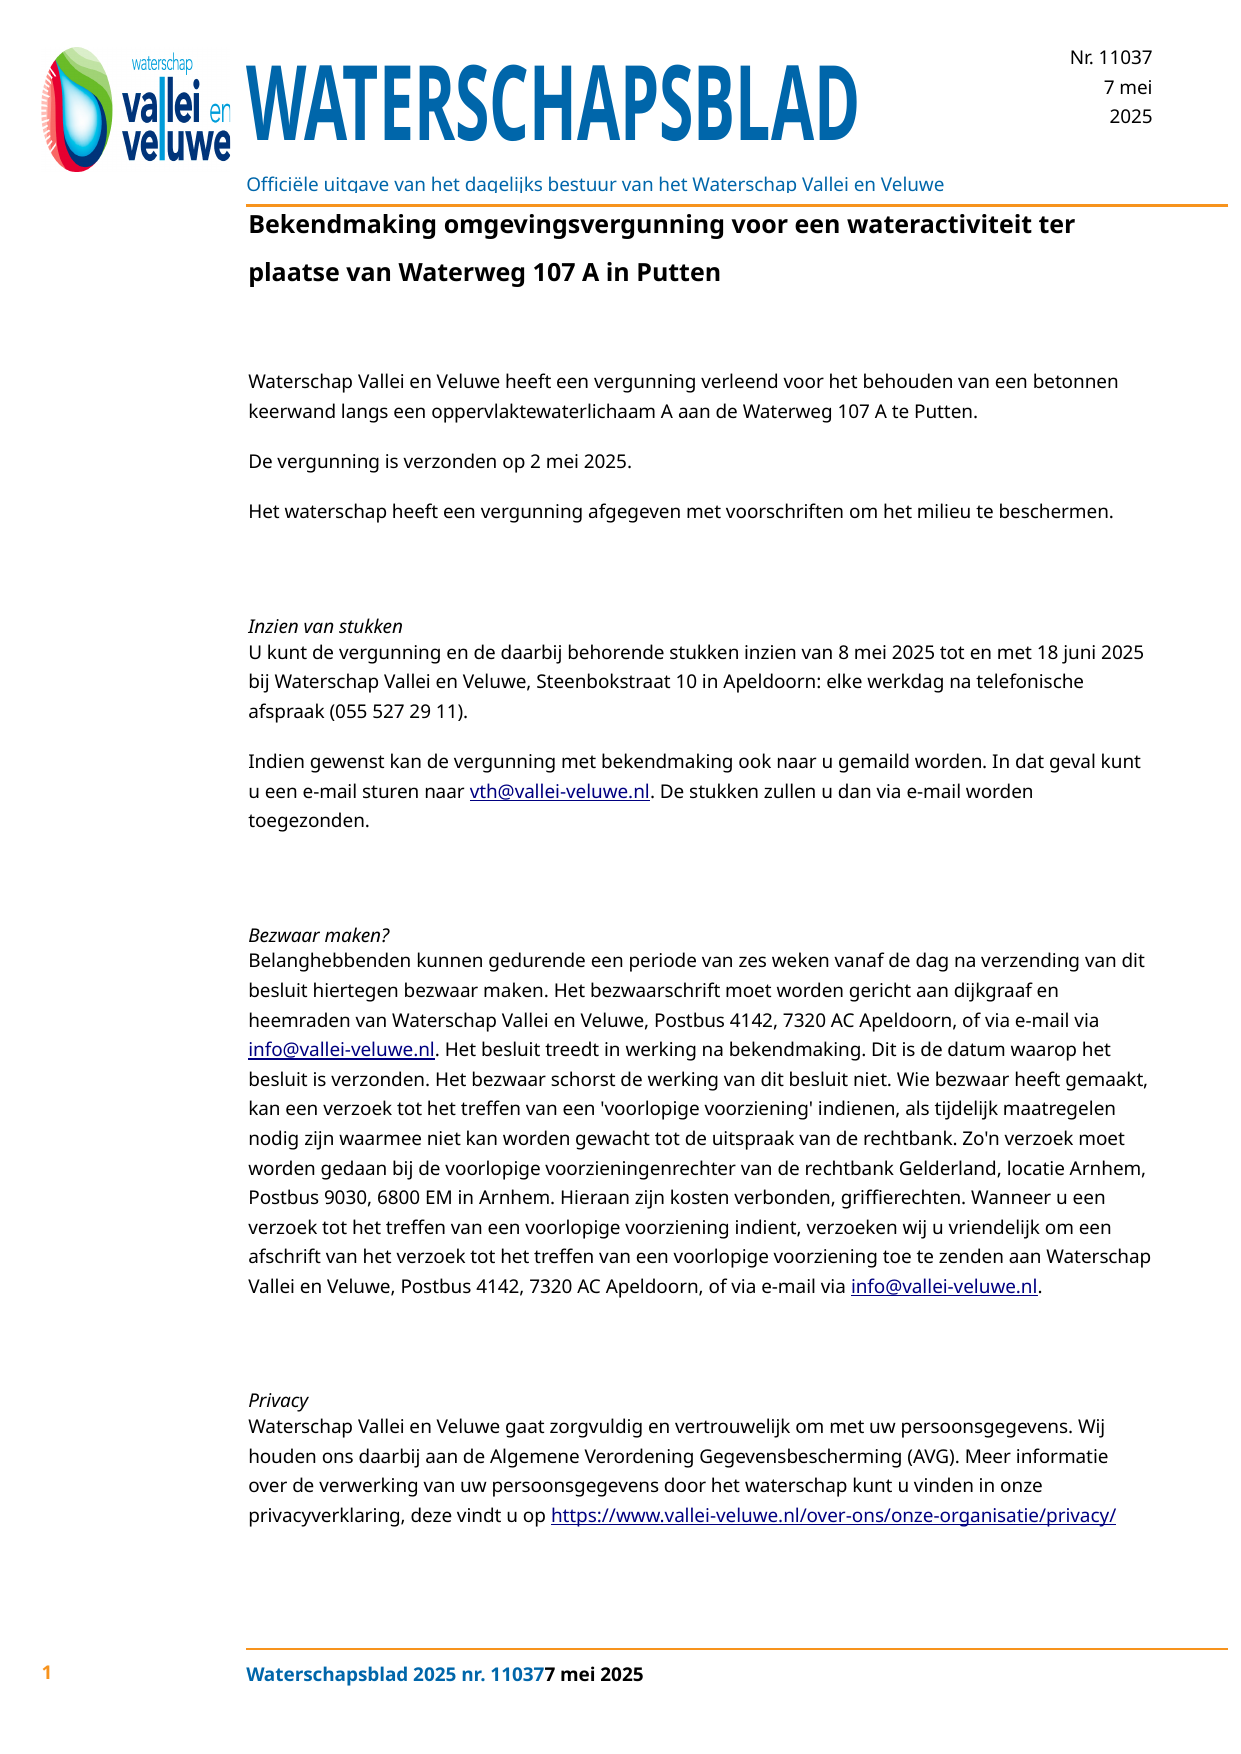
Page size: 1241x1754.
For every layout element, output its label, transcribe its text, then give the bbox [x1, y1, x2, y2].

text Privacy [248, 1387, 1152, 1413]
text Bekendmaking omgevingsvergunning voor een wateractiviteit ter plaatse van Waterweg 107 A in Putten [248, 207, 1152, 288]
text Belanghebbenden kunnen gedurende een periode van zes weken vanaf de dag na verzending van dit besluit hiertegen bezwaar maken. Het bezwaarschrift moet worden gericht aan dijkgraaf en heemraden van Waterschap Vallei en Veluwe, Postbus 4142, 7320 AC Apeldoorn, of via e-mail via info@vallei-veluwe.nl. Het besluit treedt in werking na bekendmaking. Dit is de datum waarop het besluit is verzonden. Het bezwaar schorst de werking van dit besluit niet. Wie bezwaar heeft gemaakt, kan een verzoek tot het treffen van een 'voorlopige voorziening' indienen, als tijdelijk maatregelen nodig zijn waarmee niet kan worden gewacht tot de uitspraak van de rechtbank. Zo'n verzoek moet worden gedaan bij de voorlopige voorzieningenrechter van de rechtbank Gelderland, locatie Arnhem, Postbus 9030, 6800 EM in Arnhem. Hieraan zijn kosten verbonden, griffierechten. Wanneer u een verzoek tot het treffen van een voorlopige voorziening indient, verzoeken wij u vriendelijk om een afschrift van het verzoek tot het treffen van een voorlopige voorziening toe te zenden aan Waterschap Vallei en Veluwe, Postbus 4142, 7320 AC Apeldoorn, of via e-mail via info@vallei-veluwe.nl. [248, 948, 1152, 1299]
text Waterschap Vallei en Veluwe heeft een vergunning verleend voor het behouden van een betonnen keerwand langs een oppervlaktewaterlichaam A aan de Waterweg 107 A te Putten. [248, 368, 1152, 424]
picture [41, 47, 231, 172]
text Indien gewenst kan de vergunning met bekendmaking ook naar u gemaild worden. In dat geval kunt u een e-mail sturen naar vth@vallei-veluwe.nl. De stukken zullen u dan via e-mail worden toegezonden. [248, 748, 1152, 833]
text Inzien van stukken [248, 613, 1152, 639]
text U kunt de vergunning en de daarbij behorende stukken inzien van 8 mei 2025 tot en met 18 juni 2025 bij Waterschap Vallei en Veluwe, Steenbokstraat 10 in Apeldoorn: elke werkdag na telefonische afspraak (055 527 29 11). [248, 639, 1152, 724]
text Bezwaar maken? [248, 922, 1152, 948]
text De vergunning is verzonden op 2 mei 2025. [248, 448, 1152, 474]
text Waterschap Vallei en Veluwe gaat zorgvuldig en vertrouwelijk om met uw persoonsgegevens. Wij houden ons daarbij aan de Algemene Verordening Gegevensbescherming (AVG). Meer informatie over de verwerking van uw persoonsgegevens door het waterschap kunt u vinden in onze privacyverklaring, deze vindt u op https://www.vallei-veluwe.nl/over-ons/onze-organisatie/privacy/ [248, 1413, 1152, 1528]
text Het waterschap heeft een vergunning afgegeven met voorschriften om het milieu te beschermen. [248, 499, 1152, 524]
